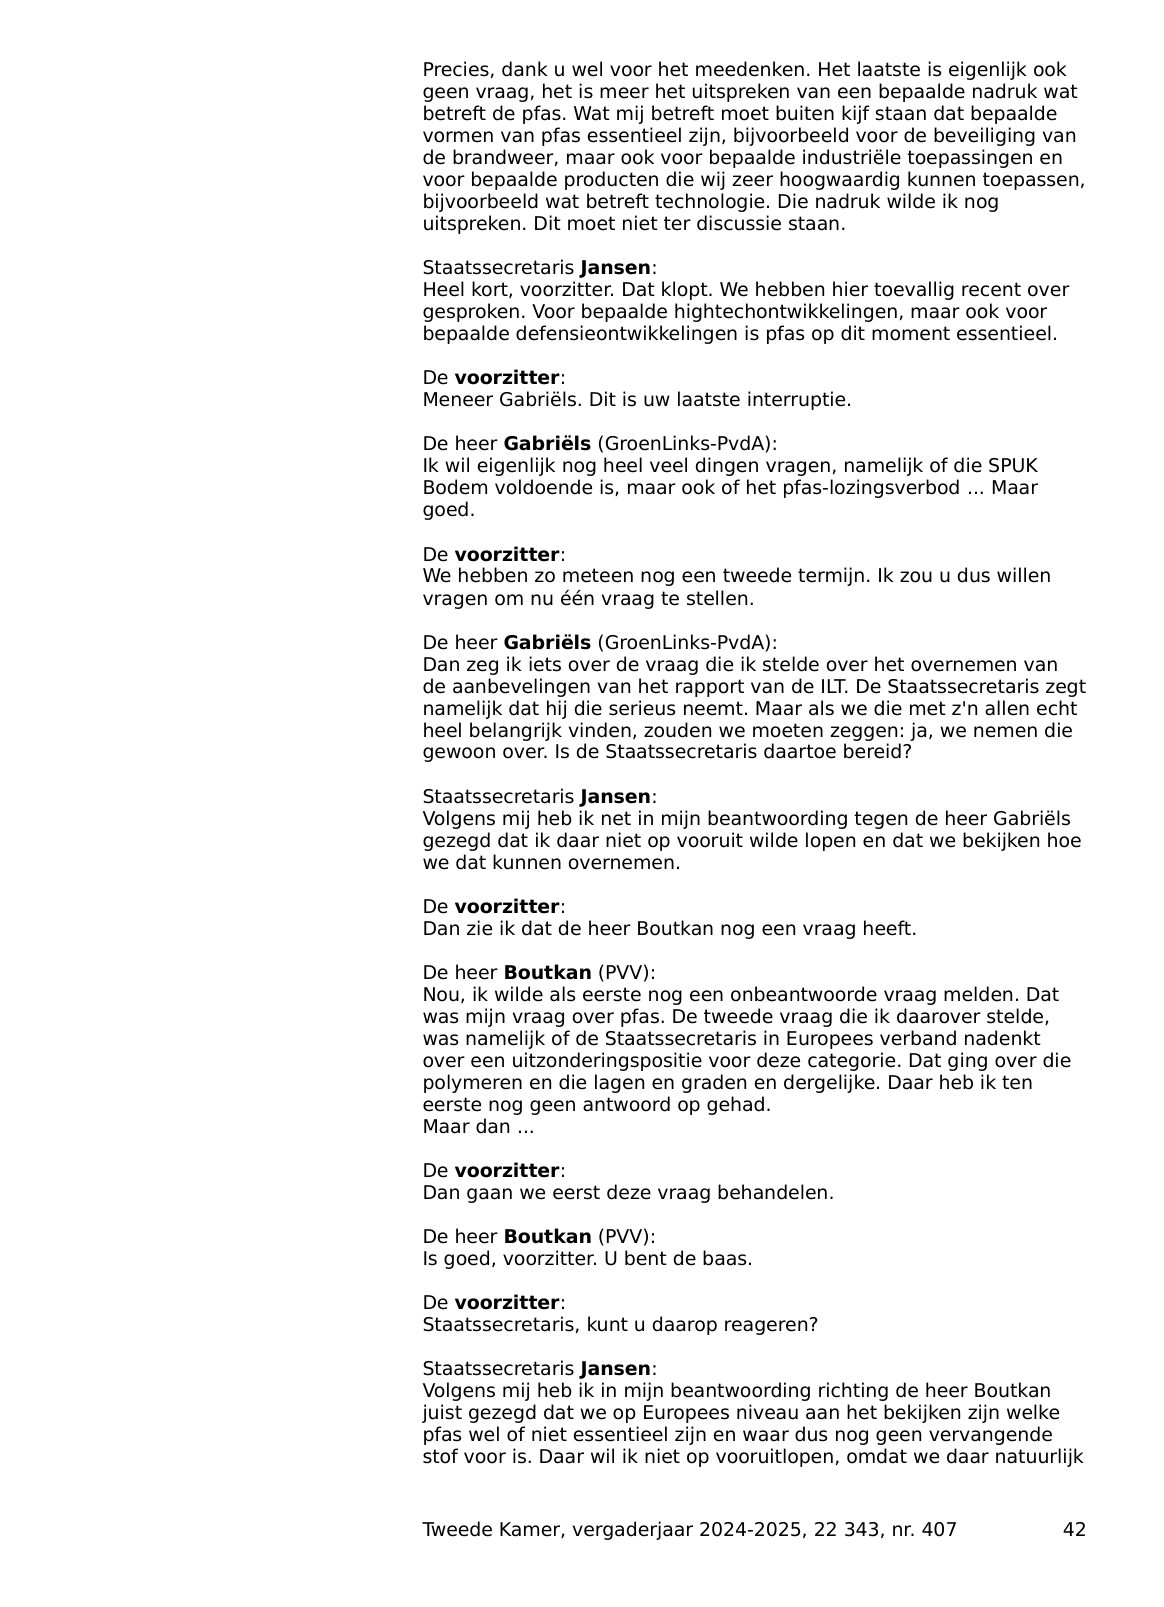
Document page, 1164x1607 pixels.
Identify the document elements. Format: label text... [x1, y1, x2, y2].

text Maar dan ... [422, 1116, 1087, 1138]
text De voorzitter: [422, 1292, 1087, 1314]
text De heer Gabriëls (GroenLinks-PvdA): [422, 433, 1087, 455]
text Nou, ik wilde als eerste nog een onbeantwoorde vraag melden. Dat was mijn vraag over pfas. De tweede vraag die ik daarover stelde, was namelijk of de Staatssecretaris in Europees verband nadenkt over een uitzonderingspositie voor deze categorie. Dat ging over die polymeren en die lagen en graden en dergelijke. Daar heb ik ten eerste nog geen antwoord op gehad. [422, 984, 1087, 1116]
text Heel kort, voorzitter. Dat klopt. We hebben hier toevallig recent over gesproken. Voor bepaalde hightechontwikkelingen, maar ook voor bepaalde defensieontwikkelingen is pfas op dit moment essentieel. [422, 279, 1087, 345]
text De heer Boutkan (PVV): [422, 962, 1087, 984]
text Precies, dank u wel voor het meedenken. Het laatste is eigenlijk ook geen vraag, het is meer het uitspreken van een bepaalde nadruk wat betreft de pfas. Wat mij betreft moet buiten kijf staan dat bepaalde vormen van pfas essentieel zijn, bijvoorbeeld voor de beveiliging van de brandweer, maar ook voor bepaalde industriële toepassingen en voor bepaalde producten die wij zeer hoogwaardig kunnen toepassen, bijvoorbeeld wat betreft technologie. Die nadruk wilde ik nog uitspreken. Dit moet niet ter discussie staan. [422, 59, 1087, 235]
text Staatssecretaris, kunt u daarop reageren? [422, 1314, 1087, 1336]
text De voorzitter: [422, 896, 1087, 918]
text Dan zie ik dat de heer Boutkan nog een vraag heeft. [422, 918, 1087, 940]
text Volgens mij heb ik in mijn beantwoording richting de heer Boutkan juist gezegd dat we op Europees niveau aan het bekijken zijn welke pfas wel of niet essentieel zijn en waar dus nog geen vervangende stof voor is. Daar wil ik niet op vooruitlopen, omdat we daar natuurlijk [422, 1380, 1087, 1468]
text Staatssecretaris Jansen: [422, 257, 1087, 279]
text Ik wil eigenlijk nog heel veel dingen vragen, namelijk of die SPUK Bodem voldoende is, maar ook of het pfas-lozingsverbod ... Maar goed. [422, 455, 1087, 521]
text We hebben zo meteen nog een tweede termijn. Ik zou u dus willen vragen om nu één vraag te stellen. [422, 565, 1087, 609]
text Volgens mij heb ik net in mijn beantwoording tegen de heer Gabriëls gezegd dat ik daar niet op vooruit wilde lopen en dat we bekijken hoe we dat kunnen overnemen. [422, 808, 1087, 873]
text De voorzitter: [422, 367, 1087, 389]
text Dan zeg ik iets over de vraag die ik stelde over het overnemen van de aanbevelingen van het rapport van de ILT. De Staatssecretaris zegt namelijk dat hij die serieus neemt. Maar als we die met z'n allen echt heel belangrijk vinden, zouden we moeten zeggen: ja, we nemen die gewoon over. Is de Staatssecretaris daartoe bereid? [422, 653, 1087, 763]
text Meneer Gabriëls. Dit is uw laatste interruptie. [422, 389, 1087, 411]
text Staatssecretaris Jansen: [422, 786, 1087, 808]
text Is goed, voorzitter. U bent de baas. [422, 1248, 1087, 1270]
text De heer Boutkan (PVV): [422, 1226, 1087, 1248]
text De voorzitter: [422, 543, 1087, 565]
text Dan gaan we eerst deze vraag behandelen. [422, 1182, 1087, 1204]
text De heer Gabriëls (GroenLinks-PvdA): [422, 632, 1087, 653]
text Staatssecretaris Jansen: [422, 1358, 1087, 1380]
text De voorzitter: [422, 1160, 1087, 1182]
